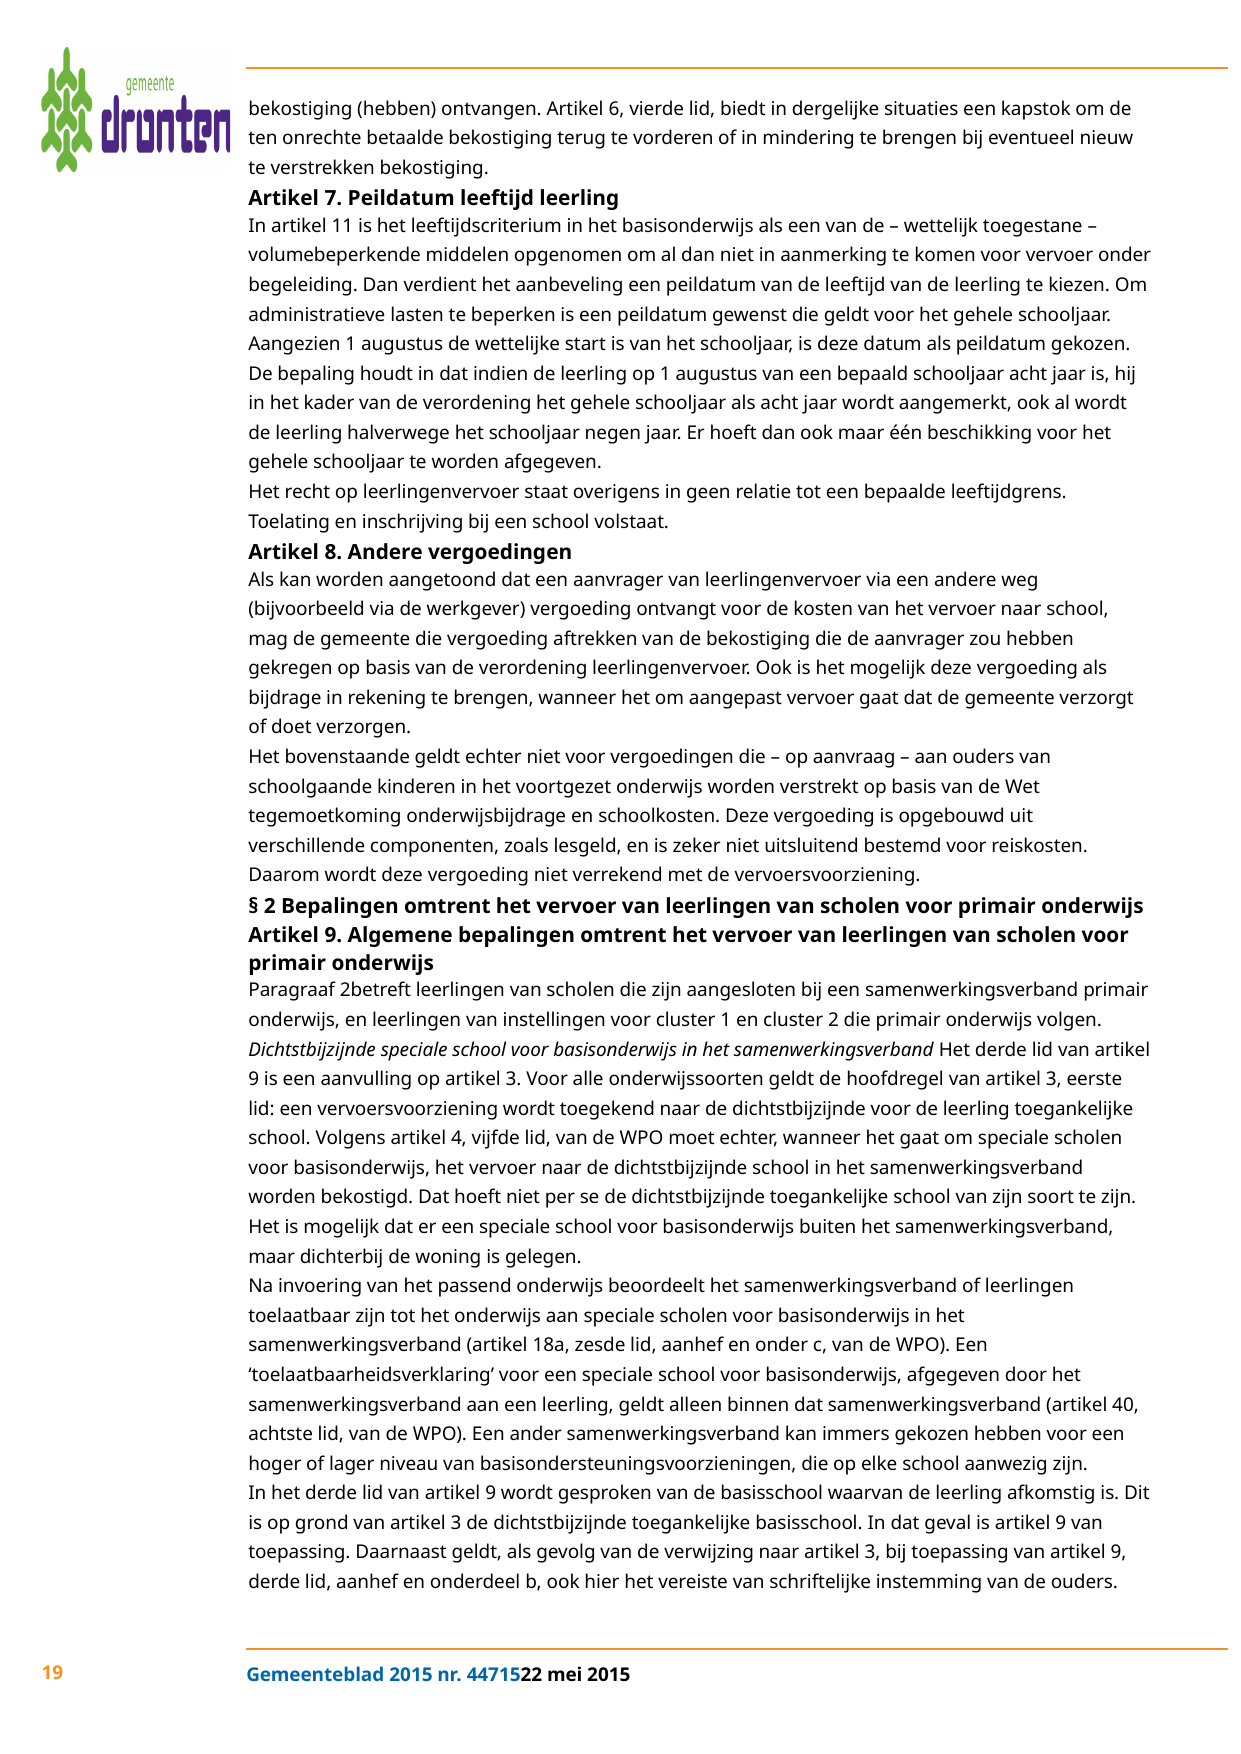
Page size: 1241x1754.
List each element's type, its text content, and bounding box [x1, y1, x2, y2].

text De bepaling houdt in dat indien de leerling op 1 augustus van een bepaald schooljaar acht jaar is, hij in het kader van de verordening het gehele schooljaar als acht jaar wordt aangemerkt, ook al wordt de leerling halverwege het schooljaar negen jaar. Er hoeft dan ook maar één beschikking voor het gehele schooljaar te worden afgegeven. [248, 360, 1152, 474]
text Artikel 7. Peildatum leeftijd leerling [248, 183, 1152, 212]
text Na invoering van het passend onderwijs beoordeelt het samenwerkingsverband of leerlingen toelaatbaar zijn tot het onderwijs aan speciale scholen voor basisonderwijs in het samenwerkingsverband (artikel 18a, zesde lid, aanhef en onder c, van de WPO). Een ‘toelaatbaarheidsverklaring’ voor een speciale school voor basisonderwijs, afgegeven door het samenwerkingsverband aan een leerling, geldt alleen binnen dat samenwerkingsverband (artikel 40, achtste lid, van de WPO). Een ander samenwerkingsverband kan immers gekozen hebben voor een hoger of lager niveau van basisondersteuningsvoorzieningen, die op elke school aanwezig zijn. [248, 1272, 1152, 1476]
picture [41, 47, 231, 172]
text Het bovenstaande geldt echter niet voor vergoedingen die – op aanvraag – aan ouders van schoolgaande kinderen in het voortgezet onderwijs worden verstrekt op basis van de Wet tegemoetkoming onderwijsbijdrage en schoolkosten. Deze vergoeding is opgebouwd uit verschillende componenten, zoals lesgeld, en is zeker niet uitsluitend bestemd voor reiskosten. Daarom wordt deze vergoeding niet verrekend met de vervoersvoorziening. [248, 743, 1152, 887]
text § 2 Bepalingen omtrent het vervoer van leerlingen van scholen voor primair onderwijs [248, 891, 1152, 920]
text In het derde lid van artikel 9 wordt gesproken van de basisschool waarvan de leerling afkomstig is. Dit is op grond van artikel 3 de dichtstbijzijnde toegankelijke basisschool. In dat geval is artikel 9 van toepassing. Daarnaast geldt, als gevolg van de verwijzing naar artikel 3, bij toepassing van artikel 9, derde lid, aanhef en onderdeel b, ook hier het vereiste van schriftelijke instemming van de ouders. [248, 1479, 1152, 1594]
text bekostiging (hebben) ontvangen. Artikel 6, vierde lid, biedt in dergelijke situaties een kapstok om de ten onrechte betaalde bekostiging terug te vorderen of in mindering te brengen bij eventueel nieuw te verstrekken bekostiging. [248, 95, 1152, 180]
text Paragraaf 2betreft leerlingen van scholen die zijn aangesloten bij een samenwerkingsverband primair onderwijs, en leerlingen van instellingen voor cluster 1 en cluster 2 die primair onderwijs volgen. [248, 977, 1152, 1032]
text Artikel 9. Algemene bepalingen omtrent het vervoer van leerlingen van scholen voor primair onderwijs [248, 920, 1152, 977]
text Dichtstbijzijnde speciale school voor basisonderwijs in het samenwerkingsverband Het derde lid van artikel 9 is een aanvulling op artikel 3. Voor alle onderwijssoorten geldt de hoofdregel van artikel 3, eerste lid: een vervoersvoorziening wordt toegekend naar de dichtstbijzijnde voor de leerling toegankelijke school. Volgens artikel 4, vijfde lid, van de WPO moet echter, wanneer het gaat om speciale scholen voor basisonderwijs, het vervoer naar de dichtstbijzijnde school in het samenwerkingsverband worden bekostigd. Dat hoeft niet per se de dichtstbijzijnde toegankelijke school van zijn soort te zijn. Het is mogelijk dat er een speciale school voor basisonderwijs buiten het samenwerkingsverband, maar dichterbij de woning is gelegen. [248, 1036, 1152, 1268]
text Het recht op leerlingenvervoer staat overigens in geen relatie tot een bepaalde leeftijdgrens. Toelating en inschrijving bij een school volstaat. [248, 478, 1152, 533]
text Als kan worden aangetoond dat een aanvrager van leerlingenvervoer via een andere weg (bijvoorbeeld via de werkgever) vergoeding ontvangt voor de kosten van het vervoer naar school, mag de gemeente die vergoeding aftrekken van de bekostiging die de aanvrager zou hebben gekregen op basis van de verordening leerlingenvervoer. Ook is het mogelijk deze vergoeding als bijdrage in rekening te brengen, wanneer het om aangepast vervoer gaat dat de gemeente verzorgt of doet verzorgen. [248, 566, 1152, 739]
text In artikel 11 is het leeftijdscriterium in het basisonderwijs als een van de – wettelijk toegestane – volumebeperkende middelen opgenomen om al dan niet in aanmerking te komen voor vervoer onder begeleiding. Dan verdient het aanbeveling een peildatum van de leeftijd van de leerling te kiezen. Om administratieve lasten te beperken is een peildatum gewenst die geldt voor het gehele schooljaar. Aangezien 1 augustus de wettelijke start is van het schooljaar, is deze datum als peildatum gekozen. [248, 212, 1152, 356]
text Artikel 8. Andere vergoedingen [248, 537, 1152, 566]
